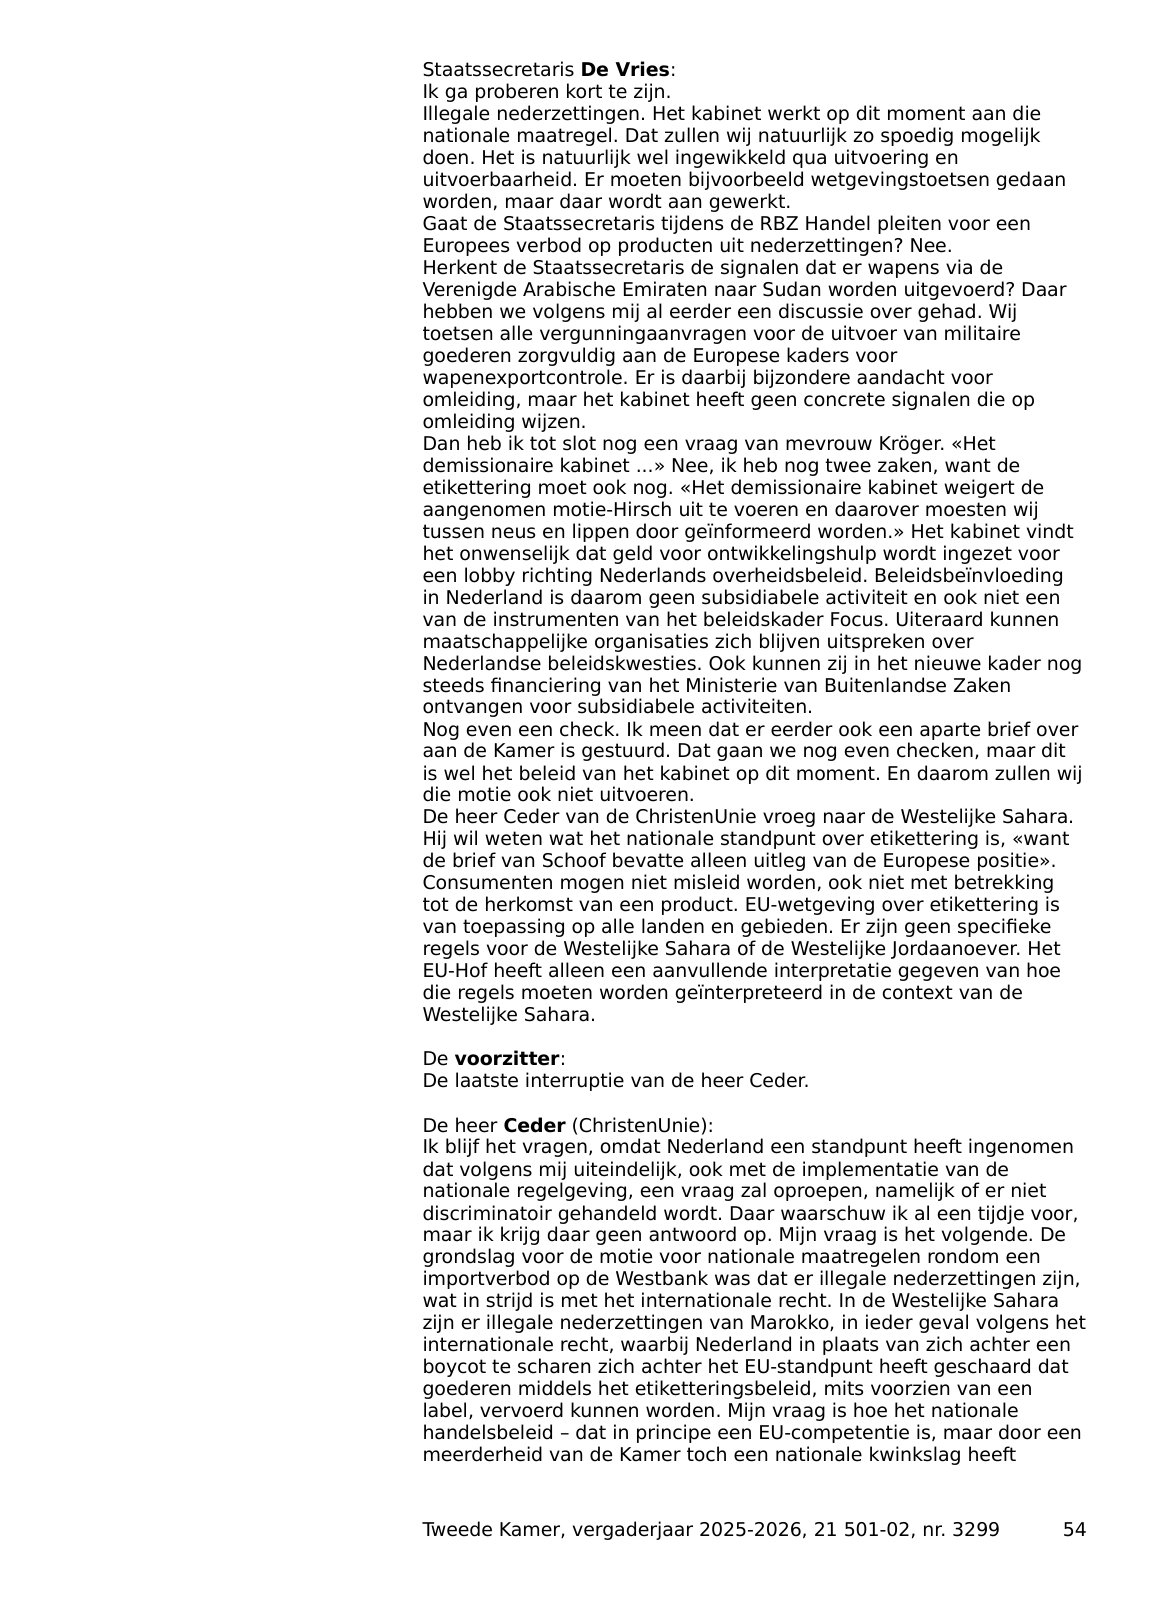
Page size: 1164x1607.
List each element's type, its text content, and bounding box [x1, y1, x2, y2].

text Ik ga proberen kort te zijn. [422, 81, 1087, 103]
text Gaat de Staatssecretaris tijdens de RBZ Handel pleiten voor een Europees verbod op producten uit nederzettingen? Nee. [422, 213, 1087, 257]
text De laatste interruptie van de heer Ceder. [422, 1070, 1087, 1092]
text De heer Ceder (ChristenUnie): [422, 1114, 1087, 1136]
text Staatssecretaris De Vries: [422, 59, 1087, 81]
text Dan heb ik tot slot nog een vraag van mevrouw Kröger. «Het demissionaire kabinet ...» Nee, ik heb nog twee zaken, want de etikettering moet ook nog. «Het demissionaire kabinet weigert de aangenomen motie-Hirsch uit te voeren en daarover moesten wij tussen neus en lippen door geïnformeerd worden.» Het kabinet vindt het onwenselijk dat geld voor ontwikkelingshulp wordt ingezet voor een lobby richting Nederlands overheidsbeleid. Beleidsbeïnvloeding in Nederland is daarom geen subsidiabele activiteit en ook niet een van de instrumenten van het beleidskader Focus. Uiteraard kunnen maatschappelijke organisaties zich blijven uitspreken over Nederlandse beleidskwesties. Ook kunnen zij in het nieuwe kader nog steeds financiering van het Ministerie van Buitenlandse Zaken ontvangen voor subsidiabele activiteiten. [422, 433, 1087, 718]
text Ik blijf het vragen, omdat Nederland een standpunt heeft ingenomen dat volgens mij uiteindelijk, ook met de implementatie van de nationale regelgeving, een vraag zal oproepen, namelijk of er niet discriminatoir gehandeld wordt. Daar waarschuw ik al een tijdje voor, maar ik krijg daar geen antwoord op. Mijn vraag is het volgende. De grondslag voor de motie voor nationale maatregelen rondom een importverbod op de Westbank was dat er illegale nederzettingen zijn, wat in strijd is met het internationale recht. In de Westelijke Sahara zijn er illegale nederzettingen van Marokko, in ieder geval volgens het internationale recht, waarbij Nederland in plaats van zich achter een boycot te scharen zich achter het EU-standpunt heeft geschaard dat goederen middels het etiketteringsbeleid, mits voorzien van een label, vervoerd kunnen worden. Mijn vraag is hoe het nationale handelsbeleid – dat in principe een EU-competentie is, maar door een meerderheid van de Kamer toch een nationale kwinkslag heeft [422, 1136, 1087, 1466]
text De heer Ceder van de ChristenUnie vroeg naar de Westelijke Sahara. Hij wil weten wat het nationale standpunt over etikettering is, «want de brief van Schoof bevatte alleen uitleg van de Europese positie». Consumenten mogen niet misleid worden, ook niet met betrekking tot de herkomst van een product. EU-wetgeving over etikettering is van toepassing op alle landen en gebieden. Er zijn geen specifieke regels voor de Westelijke Sahara of de Westelijke Jordaanoever. Het EU-Hof heeft alleen een aanvullende interpretatie gegeven van hoe die regels moeten worden geïnterpreteerd in de context van de Westelijke Sahara. [422, 806, 1087, 1026]
text Nog even een check. Ik meen dat er eerder ook een aparte brief over aan de Kamer is gestuurd. Dat gaan we nog even checken, maar dit is wel het beleid van het kabinet op dit moment. En daarom zullen wij die motie ook niet uitvoeren. [422, 718, 1087, 806]
text Illegale nederzettingen. Het kabinet werkt op dit moment aan die nationale maatregel. Dat zullen wij natuurlijk zo spoedig mogelijk doen. Het is natuurlijk wel ingewikkeld qua uitvoering en uitvoerbaarheid. Er moeten bijvoorbeeld wetgevingstoetsen gedaan worden, maar daar wordt aan gewerkt. [422, 103, 1087, 213]
text De voorzitter: [422, 1048, 1087, 1070]
text Herkent de Staatssecretaris de signalen dat er wapens via de Verenigde Arabische Emiraten naar Sudan worden uitgevoerd? Daar hebben we volgens mij al eerder een discussie over gehad. Wij toetsen alle vergunningaanvragen voor de uitvoer van militaire goederen zorgvuldig aan de Europese kaders voor wapenexportcontrole. Er is daarbij bijzondere aandacht voor omleiding, maar het kabinet heeft geen concrete signalen die op omleiding wijzen. [422, 257, 1087, 433]
